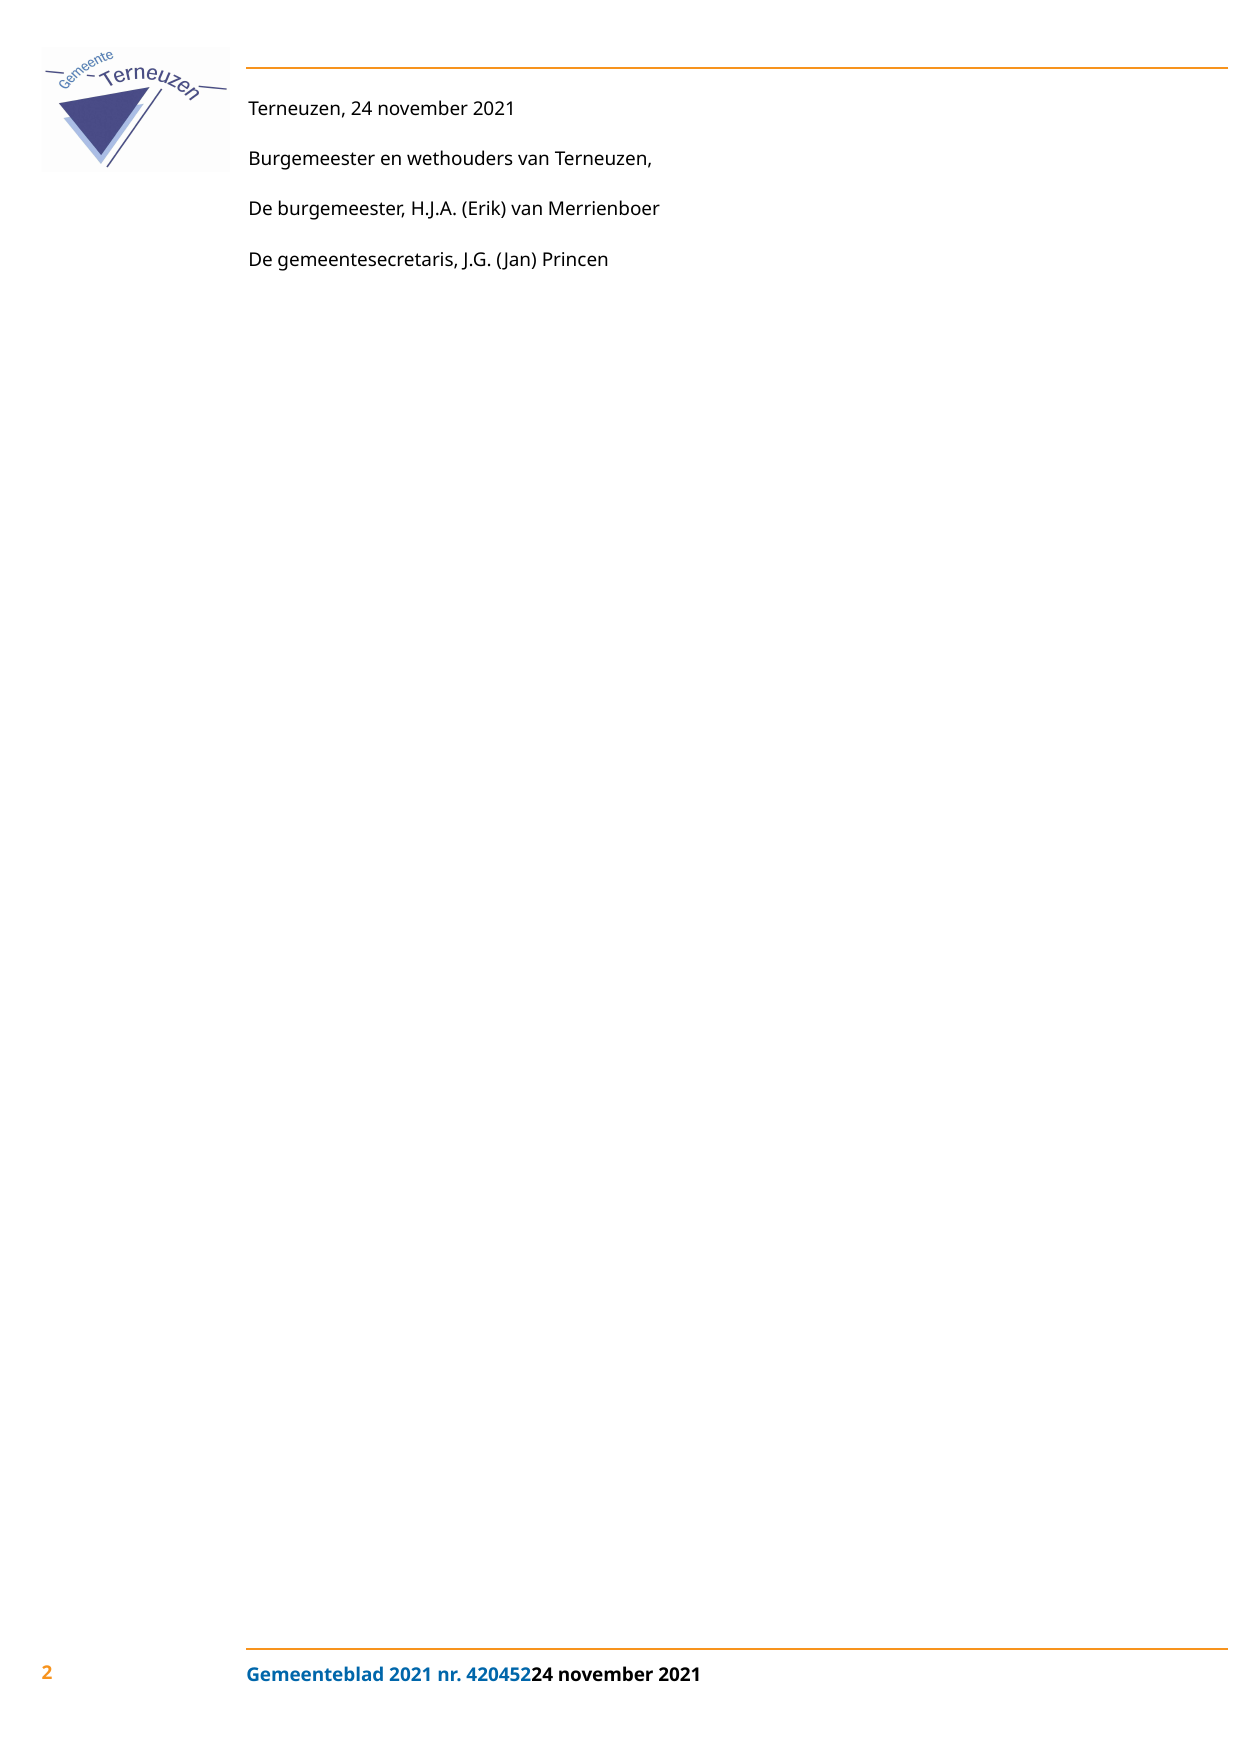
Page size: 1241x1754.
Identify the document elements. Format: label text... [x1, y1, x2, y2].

text Burgemeester en wethouders van Terneuzen, [248, 145, 1152, 171]
text Terneuzen, 24 november 2021 [248, 95, 1152, 121]
picture [41, 47, 231, 172]
text De gemeentesecretaris, J.G. (Jan) Princen [248, 246, 1152, 272]
text De burgemeester, H.J.A. (Erik) van Merrienboer [248, 196, 1152, 221]
